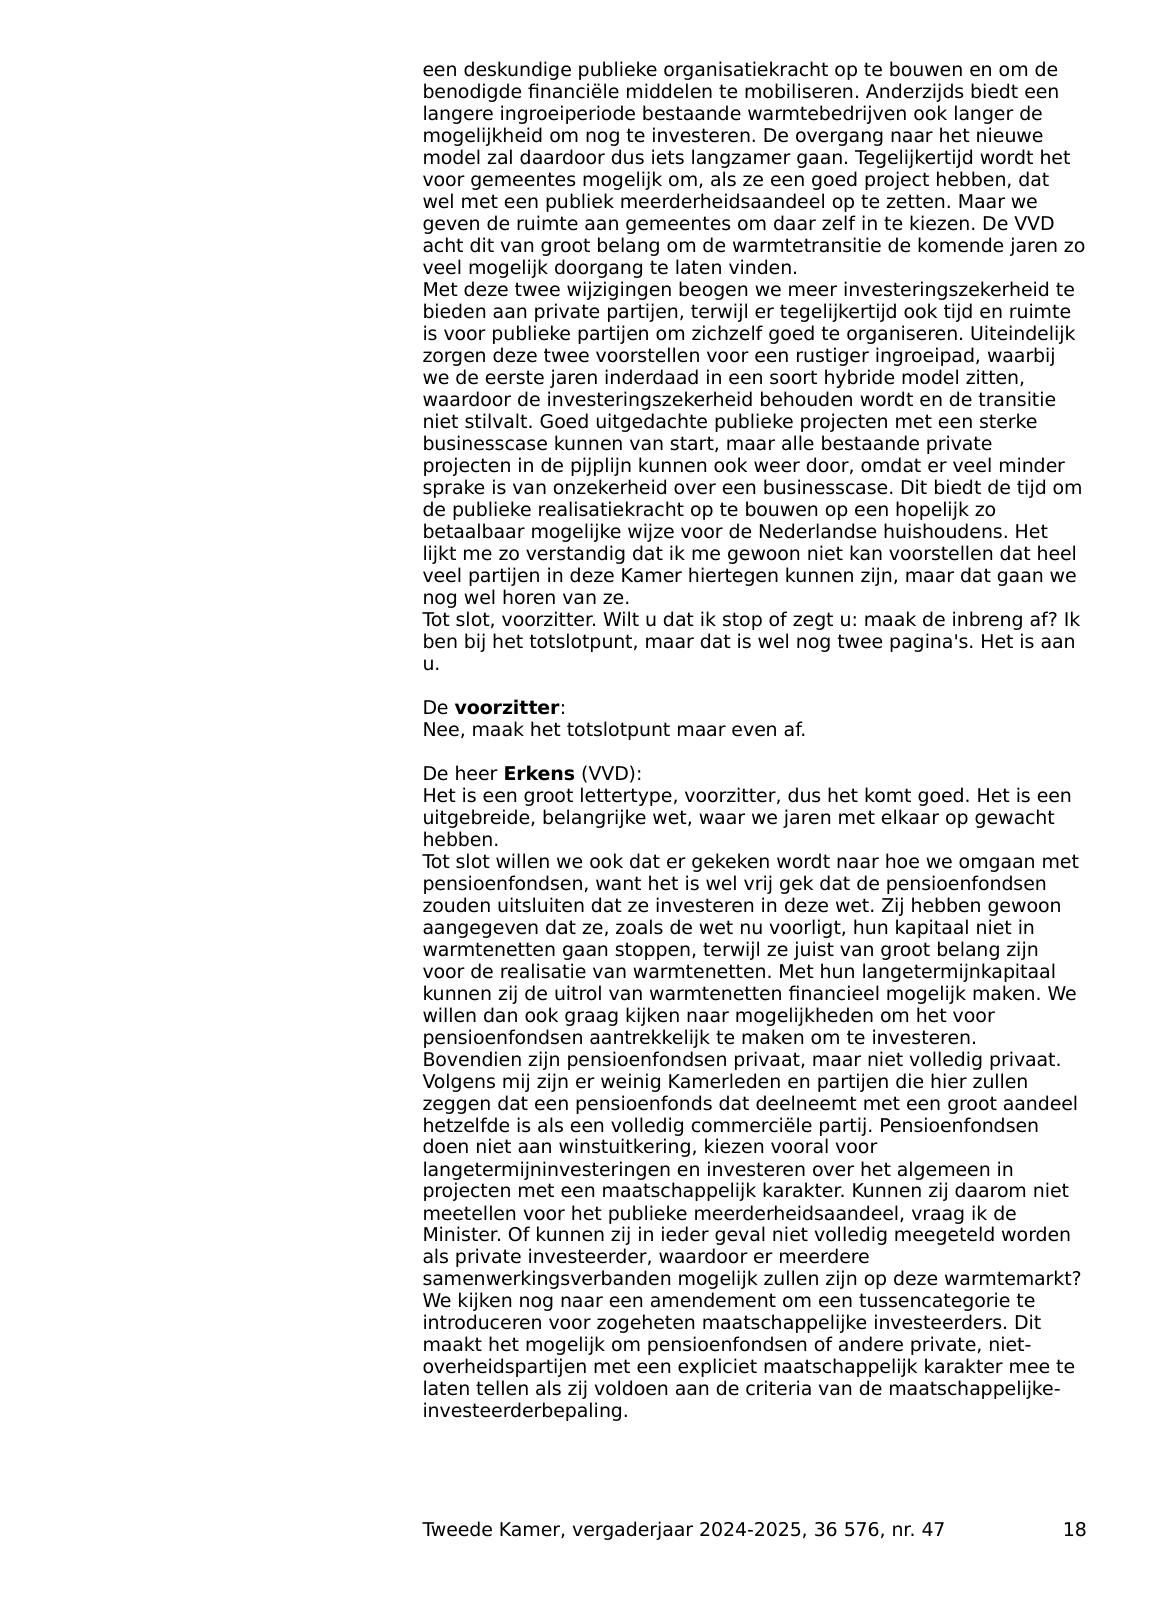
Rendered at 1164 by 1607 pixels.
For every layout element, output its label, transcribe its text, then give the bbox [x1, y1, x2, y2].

text Bovendien zijn pensioenfondsen privaat, maar niet volledig privaat. Volgens mij zijn er weinig Kamerleden en partijen die hier zullen zeggen dat een pensioenfonds dat deelneemt met een groot aandeel hetzelfde is als een volledig commerciële partij. Pensioenfondsen doen niet aan winstuitkering, kiezen vooral voor langetermijninvesteringen en investeren over het algemeen in projecten met een maatschappelijk karakter. Kunnen zij daarom niet meetellen voor het publieke meerderheidsaandeel, vraag ik de Minister. Of kunnen zij in ieder geval niet volledig meegeteld worden als private investeerder, waardoor er meerdere samenwerkingsverbanden mogelijk zullen zijn op deze warmtemarkt? We kijken nog naar een amendement om een tussencategorie te introduceren voor zogeheten maatschappelijke investeerders. Dit maakt het mogelijk om pensioenfondsen of andere private, niet-overheidspartijen met een expliciet maatschappelijk karakter mee te laten tellen als zij voldoen aan de criteria van de maatschappelijke-investeerderbepaling. [422, 1048, 1087, 1422]
text een deskundige publieke organisatiekracht op te bouwen en om de benodigde financiële middelen te mobiliseren. Anderzijds biedt een langere ingroeiperiode bestaande warmtebedrijven ook langer de mogelijkheid om nog te investeren. De overgang naar het nieuwe model zal daardoor dus iets langzamer gaan. Tegelijkertijd wordt het voor gemeentes mogelijk om, als ze een goed project hebben, dat wel met een publiek meerderheidsaandeel op te zetten. Maar we geven de ruimte aan gemeentes om daar zelf in te kiezen. De VVD acht dit van groot belang om de warmtetransitie de komende jaren zo veel mogelijk doorgang te laten vinden. [422, 59, 1087, 279]
text De heer Erkens (VVD): [422, 763, 1087, 785]
text De voorzitter: [422, 697, 1087, 719]
text Tot slot willen we ook dat er gekeken wordt naar hoe we omgaan met pensioenfondsen, want het is wel vrij gek dat de pensioenfondsen zouden uitsluiten dat ze investeren in deze wet. Zij hebben gewoon aangegeven dat ze, zoals de wet nu voorligt, hun kapitaal niet in warmtenetten gaan stoppen, terwijl ze juist van groot belang zijn voor de realisatie van warmtenetten. Met hun langetermijnkapitaal kunnen zij de uitrol van warmtenetten financieel mogelijk maken. We willen dan ook graag kijken naar mogelijkheden om het voor pensioenfondsen aantrekkelijk te maken om te investeren. [422, 851, 1087, 1048]
text Nee, maak het totslotpunt maar even af. [422, 719, 1087, 741]
text Met deze twee wijzigingen beogen we meer investeringszekerheid te bieden aan private partijen, terwijl er tegelijkertijd ook tijd en ruimte is voor publieke partijen om zichzelf goed te organiseren. Uiteindelijk zorgen deze twee voorstellen voor een rustiger ingroeipad, waarbij we de eerste jaren inderdaad in een soort hybride model zitten, waardoor de investeringszekerheid behouden wordt en de transitie niet stilvalt. Goed uitgedachte publieke projecten met een sterke businesscase kunnen van start, maar alle bestaande private projecten in de pijplijn kunnen ook weer door, omdat er veel minder sprake is van onzekerheid over een businesscase. Dit biedt de tijd om de publieke realisatiekracht op te bouwen op een hopelijk zo betaalbaar mogelijke wijze voor de Nederlandse huishoudens. Het lijkt me zo verstandig dat ik me gewoon niet kan voorstellen dat heel veel partijen in deze Kamer hiertegen kunnen zijn, maar dat gaan we nog wel horen van ze. [422, 279, 1087, 608]
text Tot slot, voorzitter. Wilt u dat ik stop of zegt u: maak de inbreng af? Ik ben bij het totslotpunt, maar dat is wel nog twee pagina's. Het is aan u. [422, 608, 1087, 674]
text Het is een groot lettertype, voorzitter, dus het komt goed. Het is een uitgebreide, belangrijke wet, waar we jaren met elkaar op gewacht hebben. [422, 785, 1087, 851]
